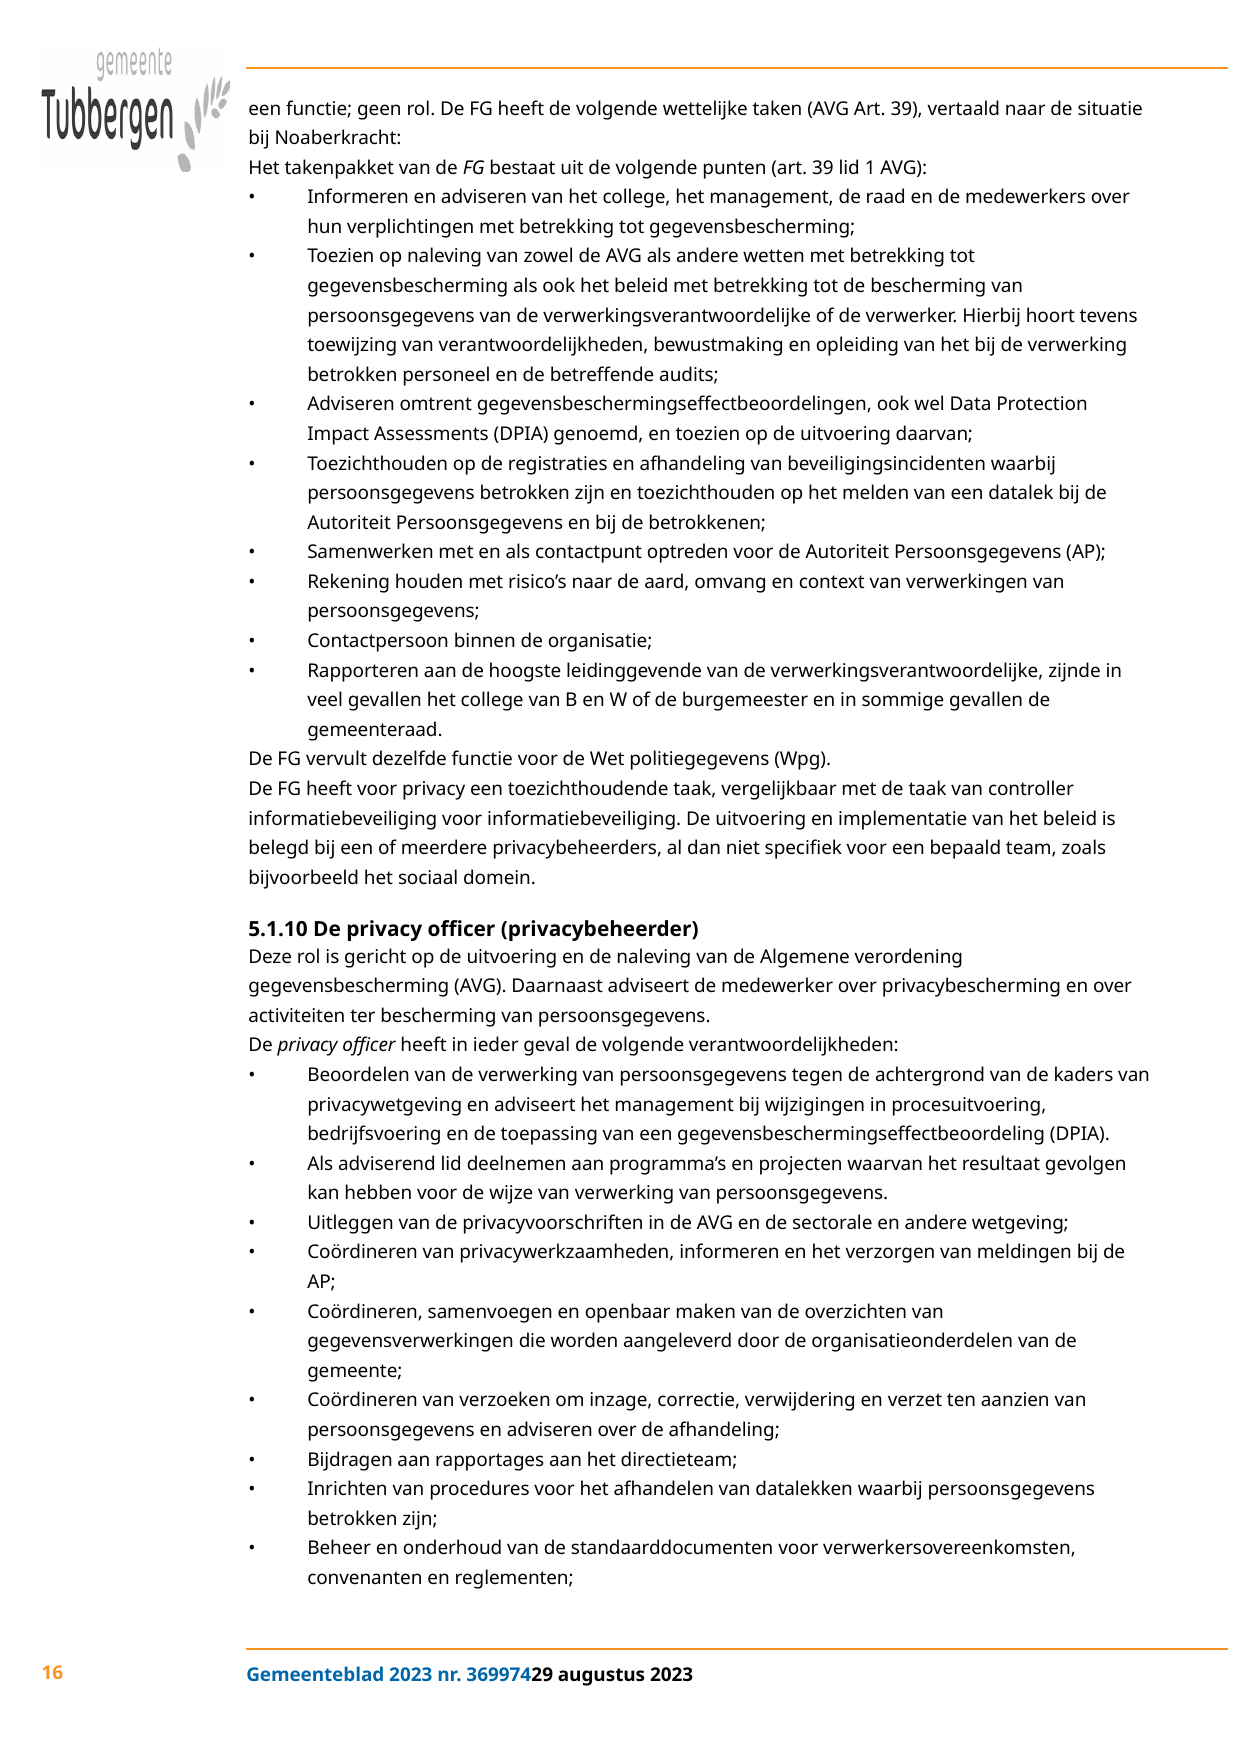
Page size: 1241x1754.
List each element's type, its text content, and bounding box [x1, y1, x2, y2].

list Beoordelen van de verwerking van persoonsgegevens tegen de achtergrond van de kaders van privacywetgeving en adviseert het management bij wijzigingen in procesuitvoering, bedrijfsvoering en de toepassing van een gegevensbeschermingseffectbeoordeling (DPIA). [248, 1061, 1152, 1146]
text Het takenpakket van de FG bestaat uit de volgende punten (art. 39 lid 1 AVG): [248, 154, 1152, 180]
list Inrichten van procedures voor het afhandelen van datalekken waarbij persoonsgegevens betrokken zijn; [248, 1475, 1152, 1531]
list Uitleggen van de privacyvoorschriften in de AVG en de sectorale en andere wetgeving; [248, 1209, 1152, 1235]
list Contactpersoon binnen de organisatie; [248, 627, 1152, 653]
text 5.1.10 De privacy officer (privacybeheerder) [248, 914, 1152, 943]
text De FG vervult dezelfde functie voor de Wet politiegegevens (Wpg). [248, 746, 1152, 771]
list Samenwerken met en als contactpunt optreden voor de Autoriteit Persoonsgegevens (AP); [248, 538, 1152, 564]
list Toezichthouden op de registraties en afhandeling van beveiligingsincidenten waarbij persoonsgegevens betrokken zijn en toezichthouden op het melden van een datalek bij de Autoriteit Persoonsgegevens en bij de betrokkenen; [248, 450, 1152, 535]
picture [41, 47, 231, 172]
list Bijdragen aan rapportages aan het directieteam; [248, 1446, 1152, 1471]
text een functie; geen rol. De FG heeft de volgende wettelijke taken (AVG Art. 39), vertaald naar de situatie bij Noaberkracht: [248, 95, 1152, 150]
text Deze rol is gericht op de uitvoering en de naleving van de Algemene verordening gegevensbescherming (AVG). Daarnaast adviseert de medewerker over privacybescherming en over activiteiten ter bescherming van persoonsgegevens. [248, 943, 1152, 1028]
list Adviseren omtrent gegevensbeschermingseffectbeoordelingen, ook wel Data Protection Impact Assessments (DPIA) genoemd, en toezien op de uitvoering daarvan; [248, 391, 1152, 446]
list Coördineren, samenvoegen en openbaar maken van de overzichten van gegevensverwerkingen die worden aangeleverd door de organisatieonderdelen van de gemeente; [248, 1298, 1152, 1383]
list Rekening houden met risico’s naar de aard, omvang en context van verwerkingen van persoonsgegevens; [248, 568, 1152, 623]
list Beheer en onderhoud van de standaarddocumenten voor verwerkersovereenkomsten, convenanten en reglementen; [248, 1534, 1152, 1590]
list Toezien op naleving van zowel de AVG als andere wetten met betrekking tot gegevensbescherming als ook het beleid met betrekking tot de bescherming van persoonsgegevens van de verwerkingsverantwoordelijke of de verwerker. Hierbij hoort tevens toewijzing van verantwoordelijkheden, bewustmaking en opleiding van het bij de verwerking betrokken personeel en de betreffende audits; [248, 243, 1152, 387]
list Rapporteren aan de hoogste leidinggevende van de verwerkingsverantwoordelijke, zijnde in veel gevallen het college van B en W of de burgemeester en in sommige gevallen de gemeenteraad. [248, 657, 1152, 742]
list Als adviserend lid deelnemen aan programma’s en projecten waarvan het resultaat gevolgen kan hebben voor de wijze van verwerking van persoonsgegevens. [248, 1150, 1152, 1205]
text De privacy officer heeft in ieder geval de volgende verantwoordelijkheden: [248, 1032, 1152, 1057]
text De FG heeft voor privacy een toezichthoudende taak, vergelijkbaar met de taak van controller informatiebeveiliging voor informatiebeveiliging. De uitvoering en implementatie van het beleid is belegd bij een of meerdere privacybeheerders, al dan niet specifiek voor een bepaald team, zoals bijvoorbeeld het sociaal domein. [248, 775, 1152, 890]
list Informeren en adviseren van het college, het management, de raad en de medewerkers over hun verplichtingen met betrekking tot gegevensbescherming; [248, 183, 1152, 239]
list Coördineren van privacywerkzaamheden, informeren en het verzorgen van meldingen bij de AP; [248, 1239, 1152, 1294]
list Coördineren van verzoeken om inzage, correctie, verwijdering en verzet ten aanzien van persoonsgegevens en adviseren over de afhandeling; [248, 1387, 1152, 1442]
